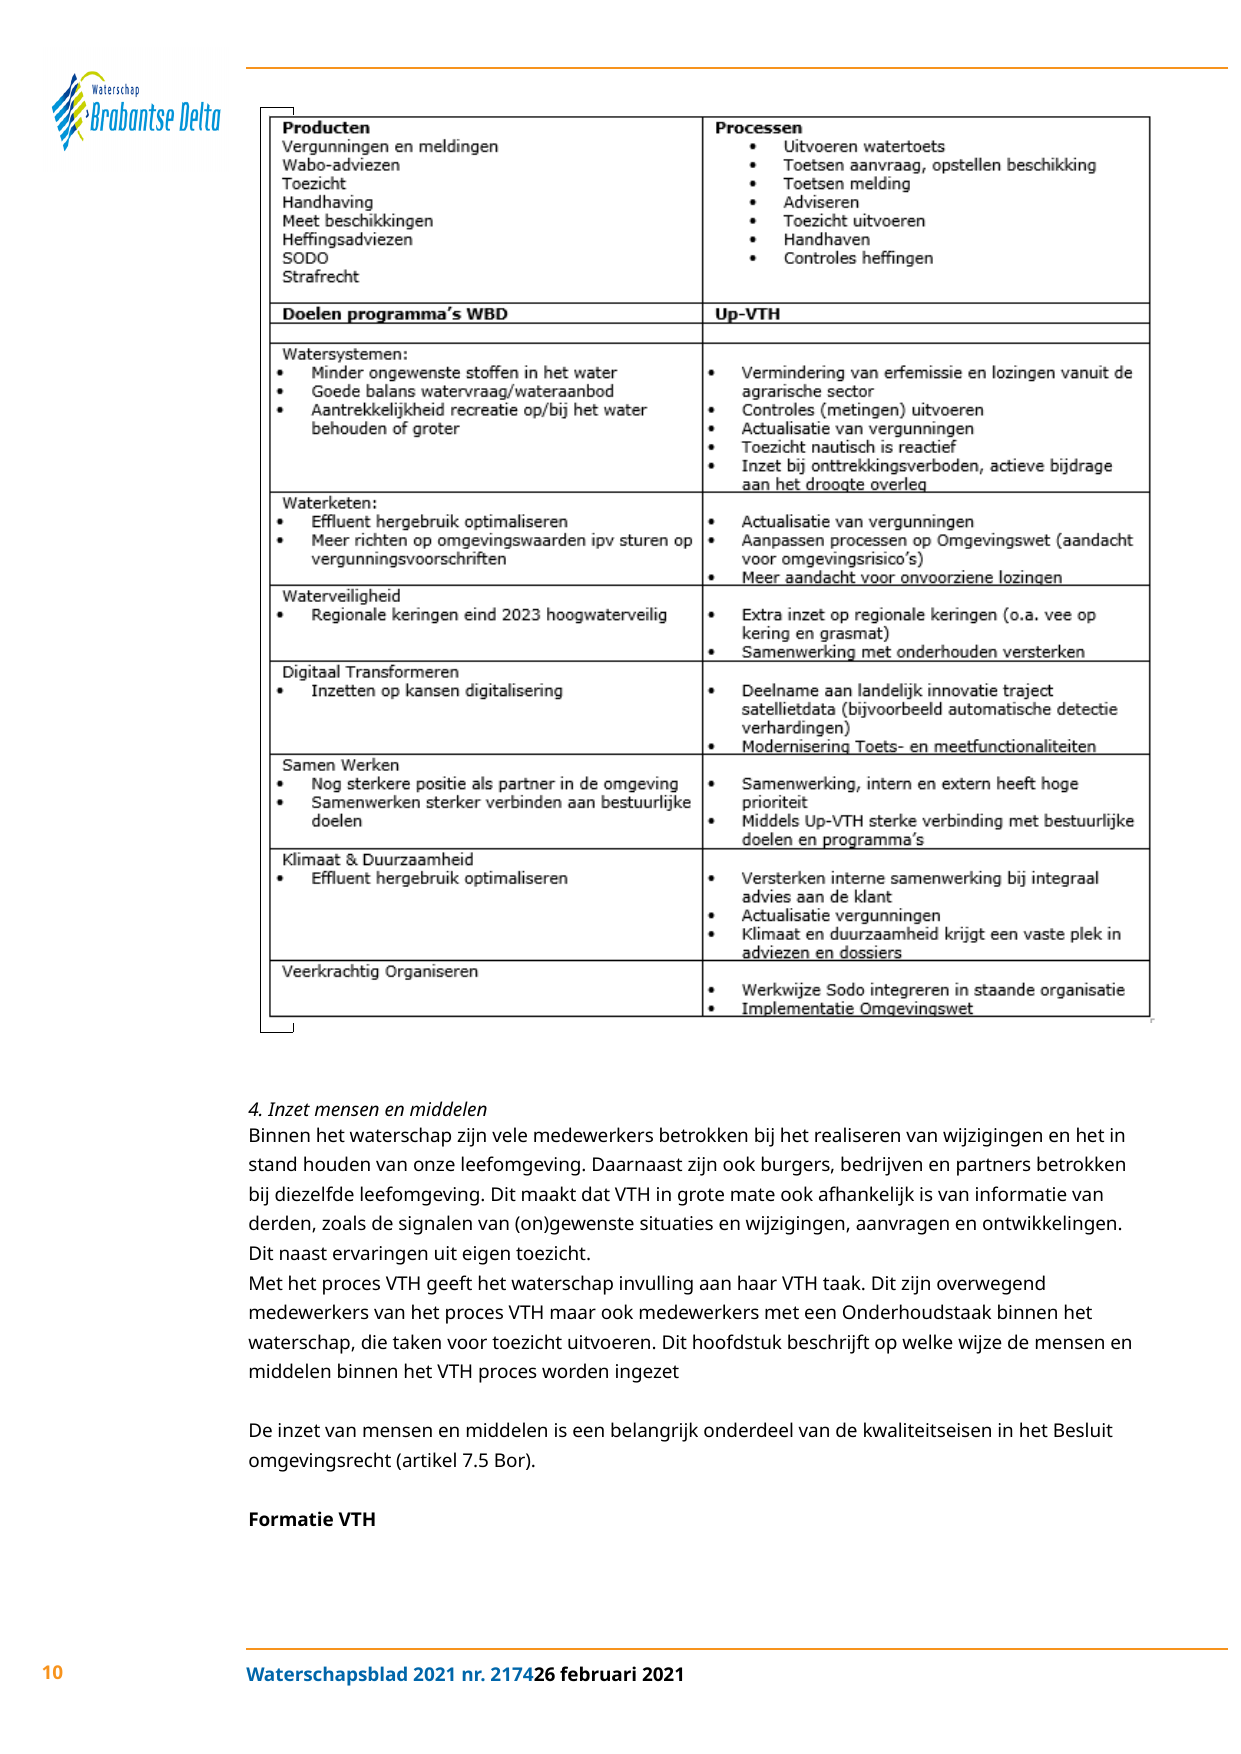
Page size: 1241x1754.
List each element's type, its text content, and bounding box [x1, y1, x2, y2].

picture [41, 47, 231, 172]
text 4. Inzet mensen en middelen [248, 1096, 1152, 1122]
text Formatie VTH [248, 1506, 1152, 1532]
picture [268, 115, 1155, 1023]
text Met het proces VTH geeft het waterschap invulling aan haar VTH taak. Dit zijn overwegend medewerkers van het proces VTH maar ook medewerkers met een Onderhoudstaak binnen het waterschap, die taken voor toezicht uitvoeren. Dit hoofdstuk beschrijft op welke wijze de mensen en middelen binnen het VTH proces worden ingezet [248, 1270, 1152, 1384]
text Binnen het waterschap zijn vele medewerkers betrokken bij het realiseren van wijzigingen en het in stand houden van onze leefomgeving. Daarnaast zijn ook burgers, bedrijven en partners betrokken bij diezelfde leefomgeving. Dit maakt dat VTH in grote mate ook afhankelijk is van informatie van derden, zoals de signalen van (on)gewenste situaties en wijzigingen, aanvragen en ontwikkelingen. Dit naast ervaringen uit eigen toezicht. [248, 1122, 1152, 1266]
text De inzet van mensen en middelen is een belangrijk onderdeel van de kwaliteitseisen in het Besluit omgevingsrecht (artikel 7.5 Bor). [248, 1418, 1152, 1473]
